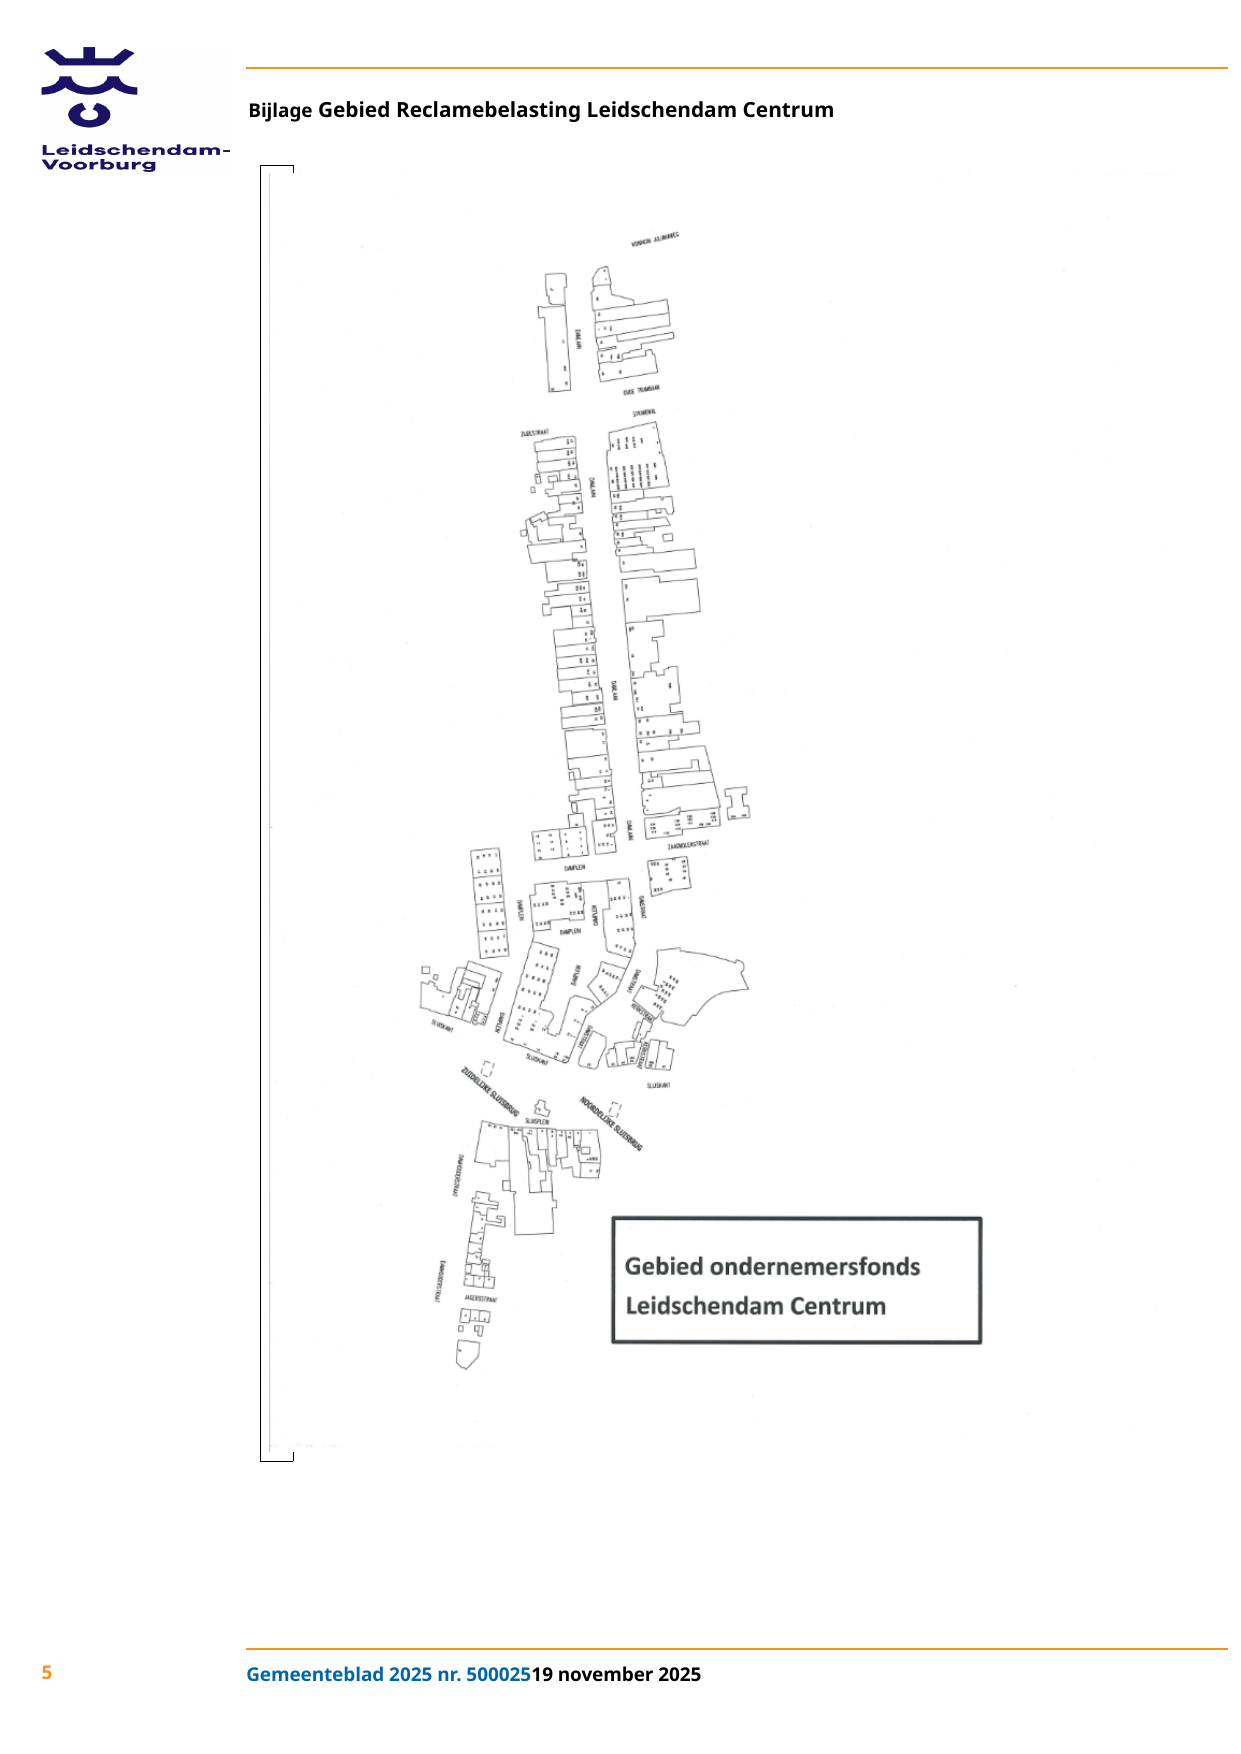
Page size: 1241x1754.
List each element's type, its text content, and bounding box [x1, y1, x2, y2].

picture [268, 173, 1173, 1452]
text Bijlage Gebied Reclamebelasting Leidschendam Centrum [248, 95, 1152, 123]
picture [41, 47, 231, 172]
